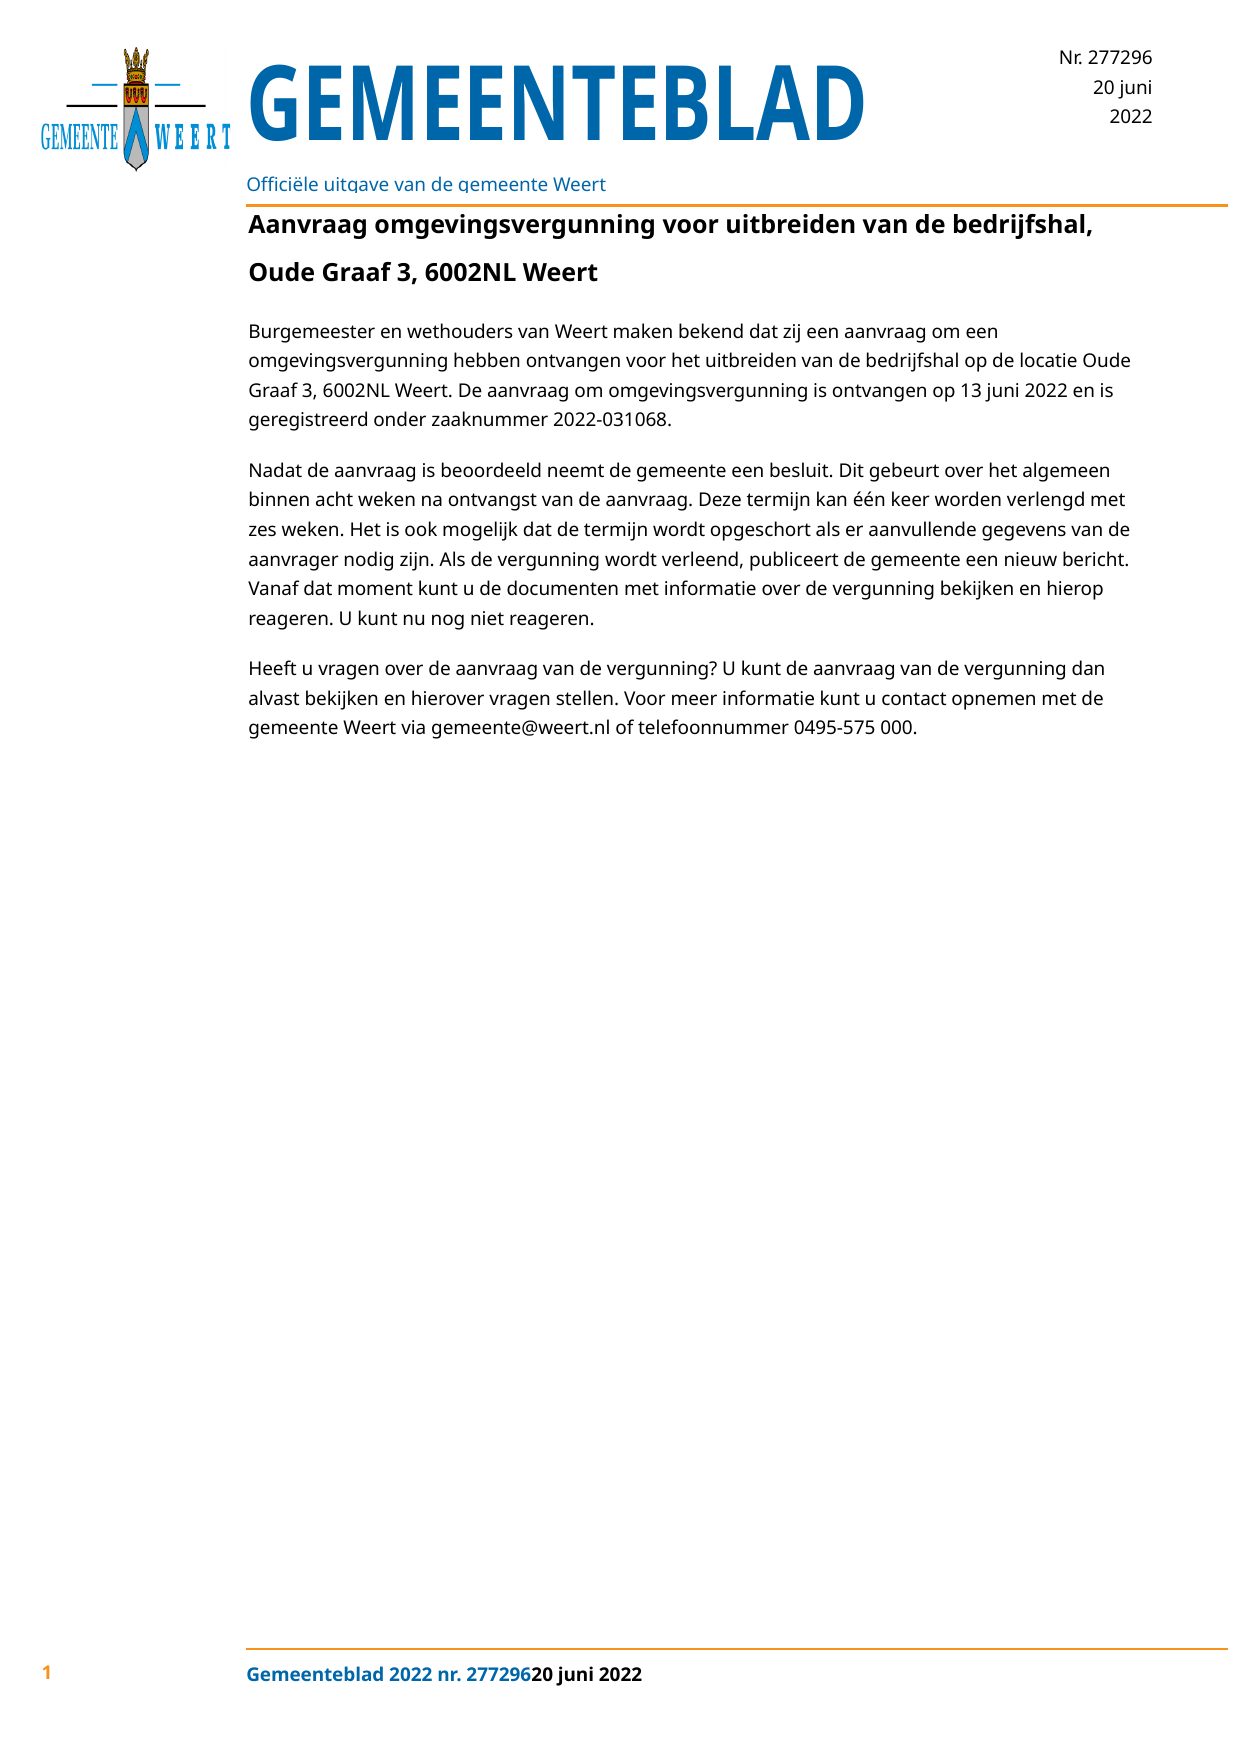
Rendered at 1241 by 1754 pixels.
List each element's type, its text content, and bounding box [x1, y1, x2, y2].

text Aanvraag omgevingsvergunning voor uitbreiden van de bedrijfshal, Oude Graaf 3, 6002NL Weert [248, 207, 1152, 288]
text Burgemeester en wethouders van Weert maken bekend dat zij een aanvraag om een omgevingsvergunning hebben ontvangen voor het uitbreiden van de bedrijfshal op de locatie Oude Graaf 3, 6002NL Weert. De aanvraag om omgevingsvergunning is ontvangen op 13 juni 2022 en is geregistreerd onder zaaknummer 2022-031068. [248, 318, 1152, 432]
picture [41, 47, 231, 172]
text Nadat de aanvraag is beoordeeld neemt de gemeente een besluit. Dit gebeurt over het algemeen binnen acht weken na ontvangst van de aanvraag. Deze termijn kan één keer worden verlengd met zes weken. Het is ook mogelijk dat de termijn wordt opgeschort als er aanvullende gegevens van de aanvrager nodig zijn. Als de vergunning wordt verleend, publiceert de gemeente een nieuw bericht. Vanaf dat moment kunt u de documenten met informatie over de vergunning bekijken en hierop reageren. U kunt nu nog niet reageren. [248, 457, 1152, 631]
text Heeft u vragen over de aanvraag van de vergunning? U kunt de aanvraag van de vergunning dan alvast bekijken en hierover vragen stellen. Voor meer informatie kunt u contact opnemen met de gemeente Weert via gemeente@weert.nl of telefoonnummer 0495-575 000. [248, 655, 1152, 740]
